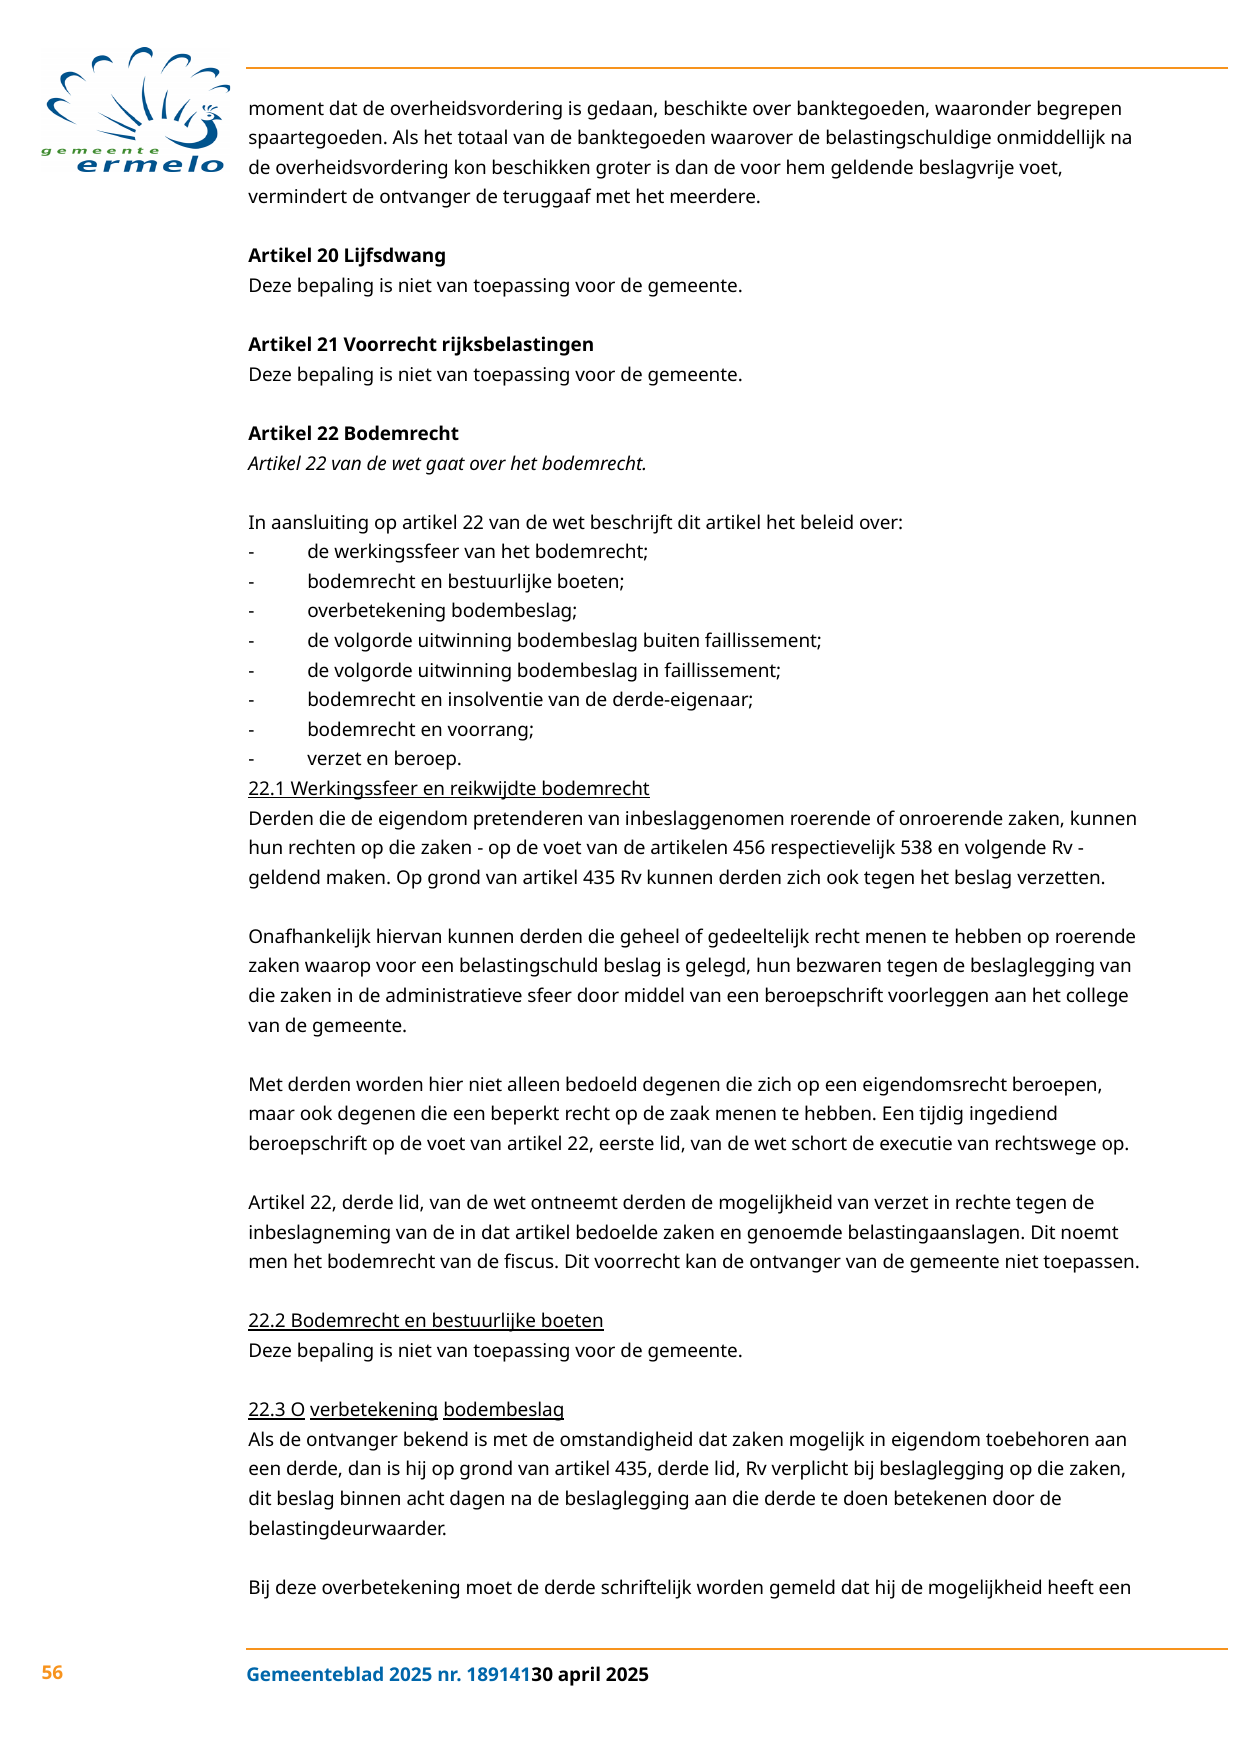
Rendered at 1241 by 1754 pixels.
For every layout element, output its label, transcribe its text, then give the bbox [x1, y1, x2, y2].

list bodemrecht en voorrang; [248, 716, 1152, 742]
list de werkingssfeer van het bodemrecht; [248, 538, 1152, 564]
text moment dat de overheidsvordering is gedaan, beschikte over banktegoeden, waaronder begrepen spaartegoeden. Als het totaal van de banktegoeden waarover de belastingschuldige onmiddellijk na de overheidsvordering kon beschikken groter is dan de voor hem geldende beslagvrije voet, vermindert de ontvanger de teruggaaf met het meerdere. [248, 95, 1152, 209]
text Bij deze overbetekening moet de derde schriftelijk worden gemeld dat hij de mogelijkheid heeft een [248, 1574, 1152, 1600]
list bodemrecht en bestuurlijke boeten; [248, 568, 1152, 594]
text 22.3 O verbetekening bodembeslag [248, 1396, 1152, 1422]
text Artikel 21 Voorrecht rijksbelastingen [248, 331, 1152, 357]
text In aansluiting op artikel 22 van de wet beschrijft dit artikel het beleid over: [248, 509, 1152, 535]
text Met derden worden hier niet alleen bedoeld degenen die zich op een eigendomsrecht beroepen, maar ook degenen die een beperkt recht op de zaak menen te hebben. Een tijdig ingediend beroepschrift op de voet van artikel 22, eerste lid, van de wet schort de executie van rechtswege op. [248, 1071, 1152, 1156]
text Artikel 20 Lijfsdwang [248, 243, 1152, 268]
picture [41, 47, 231, 172]
text 22.2 Bodemrecht en bestuurlijke boeten [248, 1308, 1152, 1333]
text Deze bepaling is niet van toepassing voor de gemeente. [248, 361, 1152, 387]
list overbetekening bodembeslag; [248, 598, 1152, 623]
list de volgorde uitwinning bodembeslag buiten faillissement; [248, 627, 1152, 653]
list de volgorde uitwinning bodembeslag in faillissement; [248, 657, 1152, 683]
text Artikel 22, derde lid, van de wet ontneemt derden de mogelijkheid van verzet in rechte tegen de inbeslagneming van de in dat artikel bedoelde zaken en genoemde belastingaanslagen. Dit noemt men het bodemrecht van de fiscus. Dit voorrecht kan de ontvanger van de gemeente niet toepassen. [248, 1189, 1152, 1274]
text Artikel 22 van de wet gaat over het bodemrecht. [248, 450, 1152, 476]
text Artikel 22 Bodemrecht [248, 420, 1152, 446]
text Als de ontvanger bekend is met de omstandigheid dat zaken mogelijk in eigendom toebehoren aan een derde, dan is hij op grond van artikel 435, derde lid, Rv verplicht bij beslaglegging op die zaken, dit beslag binnen acht dagen na de beslaglegging aan die derde te doen betekenen door de belastingdeurwaarder. [248, 1426, 1152, 1541]
text Deze bepaling is niet van toepassing voor de gemeente. [248, 272, 1152, 298]
text Deze bepaling is niet van toepassing voor de gemeente. [248, 1337, 1152, 1363]
text 22.1 Werkingssfeer en reikwijdte bodemrecht [248, 775, 1152, 801]
list verzet en beroep. [248, 746, 1152, 771]
text Onafhankelijk hiervan kunnen derden die geheel of gedeeltelijk recht menen te hebben op roerende zaken waarop voor een belastingschuld beslag is gelegd, hun bezwaren tegen de beslaglegging van die zaken in de administratieve sfeer door middel van een beroepschrift voorleggen aan het college van de gemeente. [248, 923, 1152, 1038]
list bodemrecht en insolventie van de derde-eigenaar; [248, 686, 1152, 712]
text Derden die de eigendom pretenderen van inbeslaggenomen roerende of onroerende zaken, kunnen hun rechten op die zaken - op de voet van de artikelen 456 respectievelijk 538 en volgende Rv - geldend maken. Op grond van artikel 435 Rv kunnen derden zich ook tegen het beslag verzetten. [248, 805, 1152, 890]
